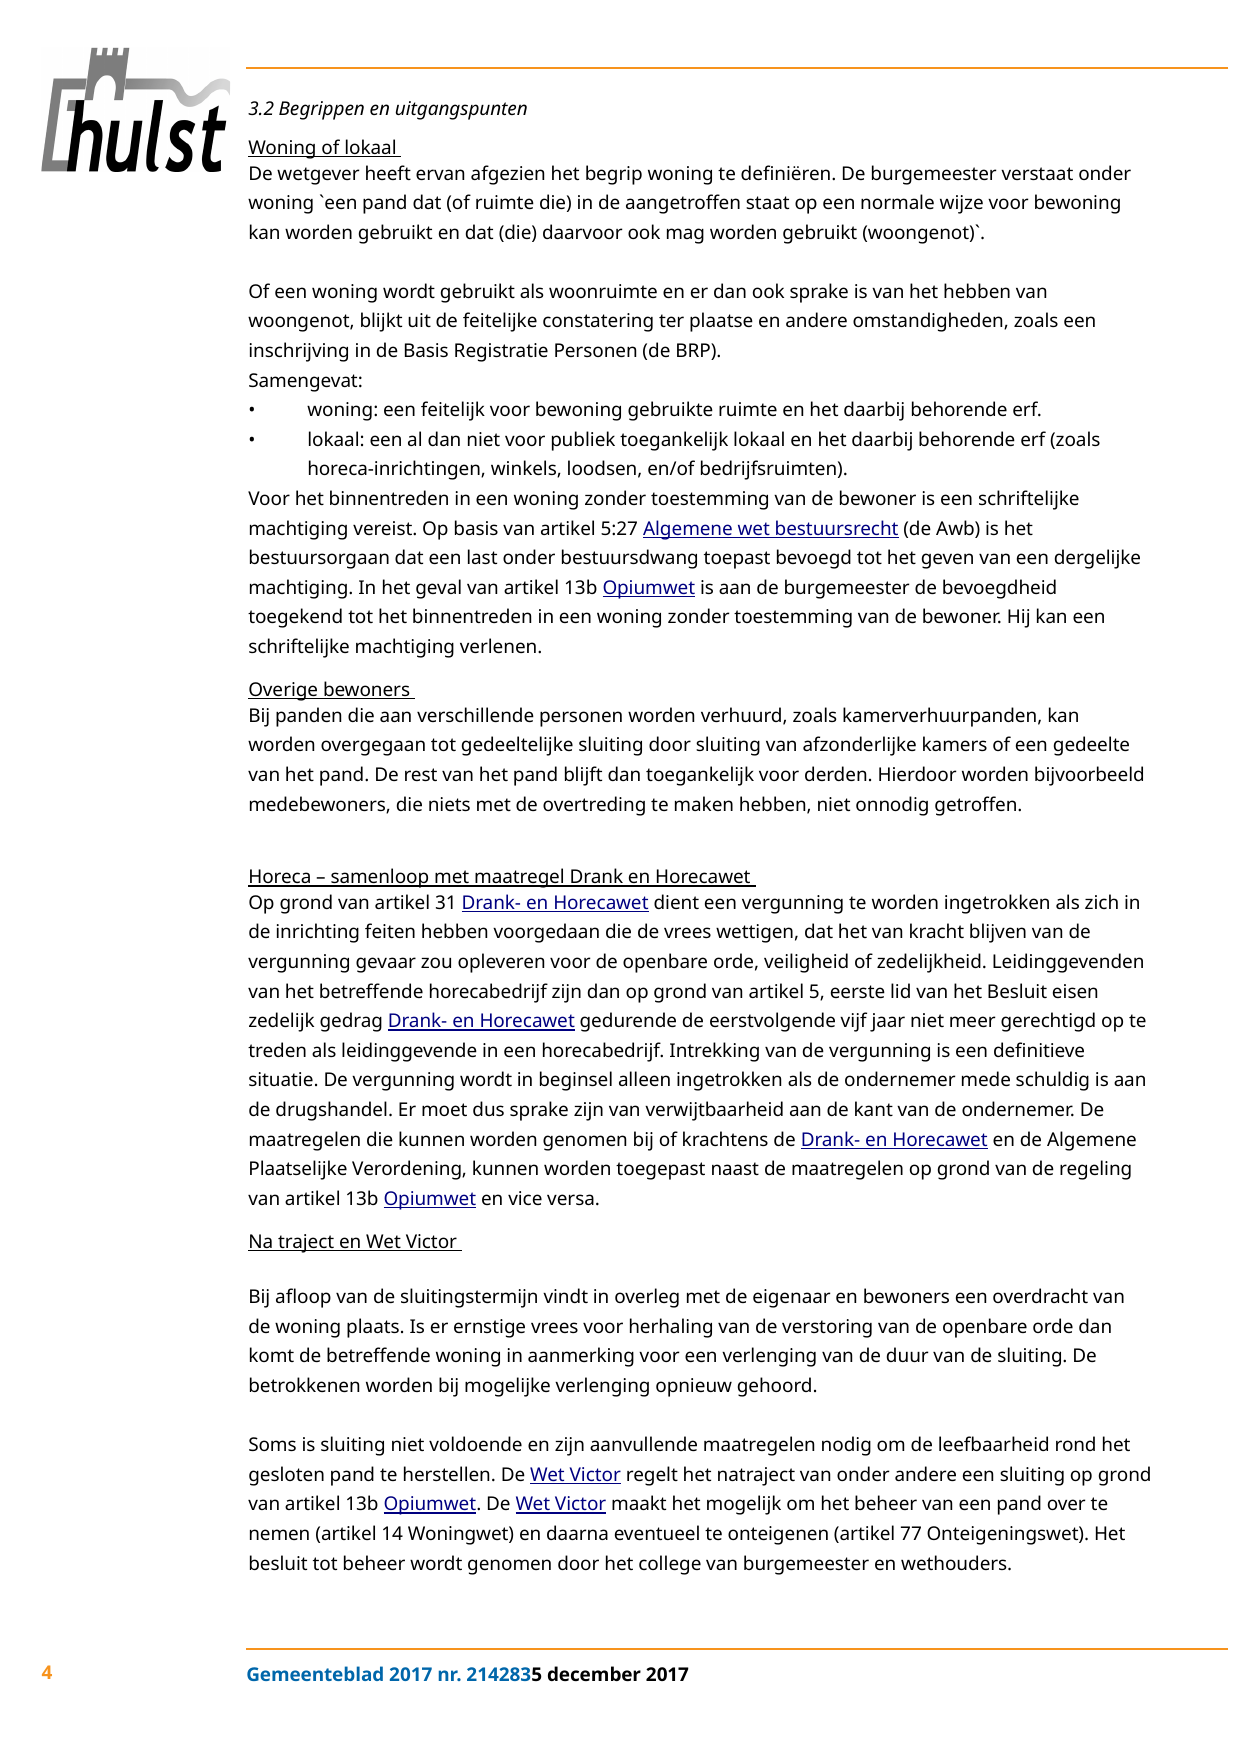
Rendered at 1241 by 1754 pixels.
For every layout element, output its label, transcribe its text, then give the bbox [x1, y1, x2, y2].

text Bij panden die aan verschillende personen worden verhuurd, zoals kamerverhuurpanden, kan worden overgegaan tot gedeeltelijke sluiting door sluiting van afzonderlijke kamers of een gedeelte van het pand. De rest van het pand blijft dan toegankelijk voor derden. Hierdoor worden bijvoorbeeld medebewoners, die niets met de overtreding te maken hebben, niet onnodig getroffen. [248, 702, 1152, 816]
text Soms is sluiting niet voldoende en zijn aanvullende maatregelen nodig om de leefbaarheid rond het gesloten pand te herstellen. De Wet Victor regelt het natraject van onder andere een sluiting op grond van artikel 13b Opiumwet. De Wet Victor maakt het mogelijk om het beheer van een pand over te nemen (artikel 14 Woningwet) en daarna eventueel te onteigenen (artikel 77 Onteigeningswet). Het besluit tot beheer wordt genomen door het college van burgemeester en wethouders. [248, 1431, 1152, 1575]
list lokaal: een al dan niet voor publiek toegankelijk lokaal en het daarbij behorende erf (zoals horeca-inrichtingen, winkels, loodsen, en/of bedrijfsruimten). [248, 426, 1152, 481]
text Op grond van artikel 31 Drank- en Horecawet dient een vergunning te worden ingetrokken als zich in de inrichting feiten hebben voorgedaan die de vrees wettigen, dat het van kracht blijven van de vergunning gevaar zou opleveren voor de openbare orde, veiligheid of zedelijkheid. Leidinggevenden van het betreffende horecabedrijf zijn dan op grond van artikel 5, eerste lid van het Besluit eisen zedelijk gedrag Drank- en Horecawet gedurende de eerstvolgende vijf jaar niet meer gerechtigd op te treden als leidinggevende in een horecabedrijf. Intrekking van de vergunning is een definitieve situatie. De vergunning wordt in beginsel alleen ingetrokken als de ondernemer mede schuldig is aan de drugshandel. Er moet dus sprake zijn van verwijtbaarheid aan de kant van de ondernemer. De maatregelen die kunnen worden genomen bij of krachtens de Drank- en Horecawet en de Algemene Plaatselijke Verordening, kunnen worden toegepast naast de maatregelen op grond van de regeling van artikel 13b Opiumwet en vice versa. [248, 889, 1152, 1211]
text Woning of lokaal [248, 134, 1152, 160]
picture [41, 47, 231, 172]
text Bij afloop van de sluitingstermijn vindt in overleg met de eigenaar en bewoners een overdracht van de woning plaats. Is er ernstige vrees voor herhaling van de verstoring van de openbare orde dan komt de betreffende woning in aanmerking voor een verlenging van de duur van de sluiting. De betrokkenen worden bij mogelijke verlenging opnieuw gehoord. [248, 1283, 1152, 1398]
text De wetgever heeft ervan afgezien het begrip woning te definiëren. De burgemeester verstaat onder woning `een pand dat (of ruimte die) in de aangetroffen staat op een normale wijze voor bewoning kan worden gebruikt en dat (die) daarvoor ook mag worden gebruikt (woongenot)`. [248, 160, 1152, 245]
text 3.2 Begrippen en uitgangspunten [248, 95, 1152, 121]
text Na traject en Wet Victor [248, 1228, 1152, 1254]
text Samengevat: [248, 367, 1152, 393]
text Of een woning wordt gebruikt als woonruimte en er dan ook sprake is van het hebben van woongenot, blijkt uit de feitelijke constatering ter plaatse en andere omstandigheden, zoals een inschrijving in de Basis Registratie Personen (de BRP). [248, 278, 1152, 363]
list woning: een feitelijk voor bewoning gebruikte ruimte en het daarbij behorende erf. [248, 396, 1152, 422]
text Horeca – samenloop met maatregel Drank en Horecawet [248, 863, 1152, 889]
text Voor het binnentreden in een woning zonder toestemming van de bewoner is een schriftelijke machtiging vereist. Op basis van artikel 5:27 Algemene wet bestuursrecht (de Awb) is het bestuursorgaan dat een last onder bestuursdwang toepast bevoegd tot het geven van een dergelijke machtiging. In het geval van artikel 13b Opiumwet is aan de burgemeester de bevoegdheid toegekend tot het binnentreden in een woning zonder toestemming van de bewoner. Hij kan een schriftelijke machtiging verlenen. [248, 485, 1152, 659]
text Overige bewoners [248, 676, 1152, 702]
